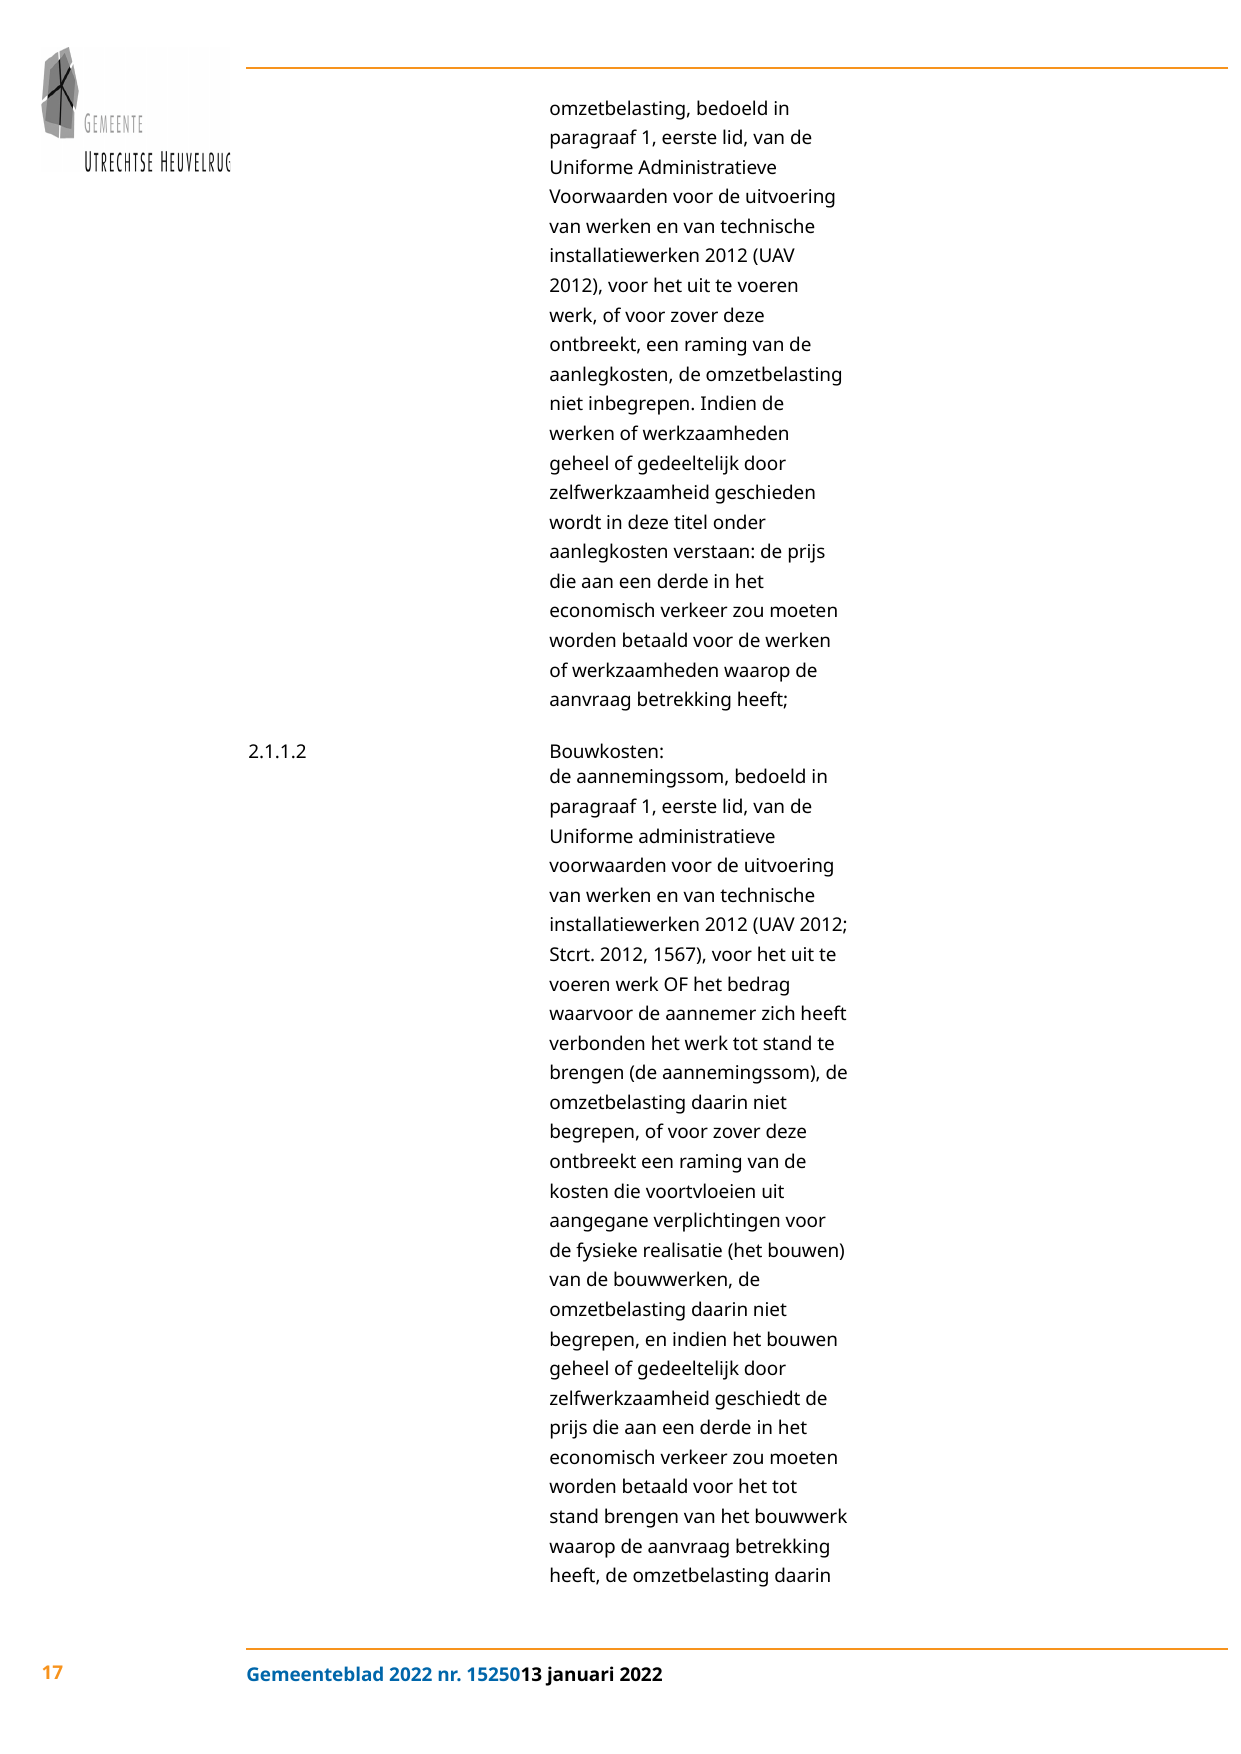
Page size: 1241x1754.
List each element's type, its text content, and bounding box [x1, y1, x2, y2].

picture [41, 47, 231, 172]
table_cell 2.1.1.2 [248, 738, 549, 764]
table_cell Bouwkosten: [549, 738, 850, 764]
table_cell [850, 712, 1152, 738]
table_cell omzetbelasting, bedoeld in paragraaf 1, eerste lid, van de Uniforme Administratieve Voorwaarden voor de uitvoering van werken en van technische installatiewerken 2012 (UAV 2012), voor het uit te voeren werk, of voor zover deze ontbreekt, een raming van de aanlegkosten, de omzetbelasting niet inbegrepen. Indien de werken of werkzaamheden geheel of gedeeltelijk door zelfwerkzaamheid geschieden wordt in deze titel onder aanlegkosten verstaan: de prijs die aan een derde in het economisch verkeer zou moeten worden betaald voor de werken of werkzaamheden waarop de aanvraag betrekking heeft; [549, 95, 850, 712]
table_cell [850, 764, 1152, 1588]
table_cell [549, 712, 850, 738]
table_cell [248, 764, 549, 1588]
table_cell [850, 738, 1152, 764]
table_cell de aannemingssom, bedoeld in paragraaf 1, eerste lid, van de Uniforme administratieve voorwaarden voor de uitvoering van werken en van technische installatiewerken 2012 (UAV 2012; Stcrt. 2012, 1567), voor het uit te voeren werk OF het bedrag waarvoor de aannemer zich heeft verbonden het werk tot stand te brengen (de aannemingssom), de omzetbelasting daarin niet begrepen, of voor zover deze ontbreekt een raming van de kosten die voortvloeien uit aangegane verplichtingen voor de fysieke realisatie (het bouwen) van de bouwwerken, de omzetbelasting daarin niet begrepen, en indien het bouwen geheel of gedeeltelijk door zelfwerkzaamheid geschiedt de prijs die aan een derde in het economisch verkeer zou moeten worden betaald voor het tot stand brengen van het bouwwerk waarop de aanvraag betrekking heeft, de omzetbelasting daarin [549, 764, 850, 1588]
table_cell [248, 712, 549, 738]
table_cell [850, 95, 1152, 712]
table_cell [248, 95, 549, 712]
